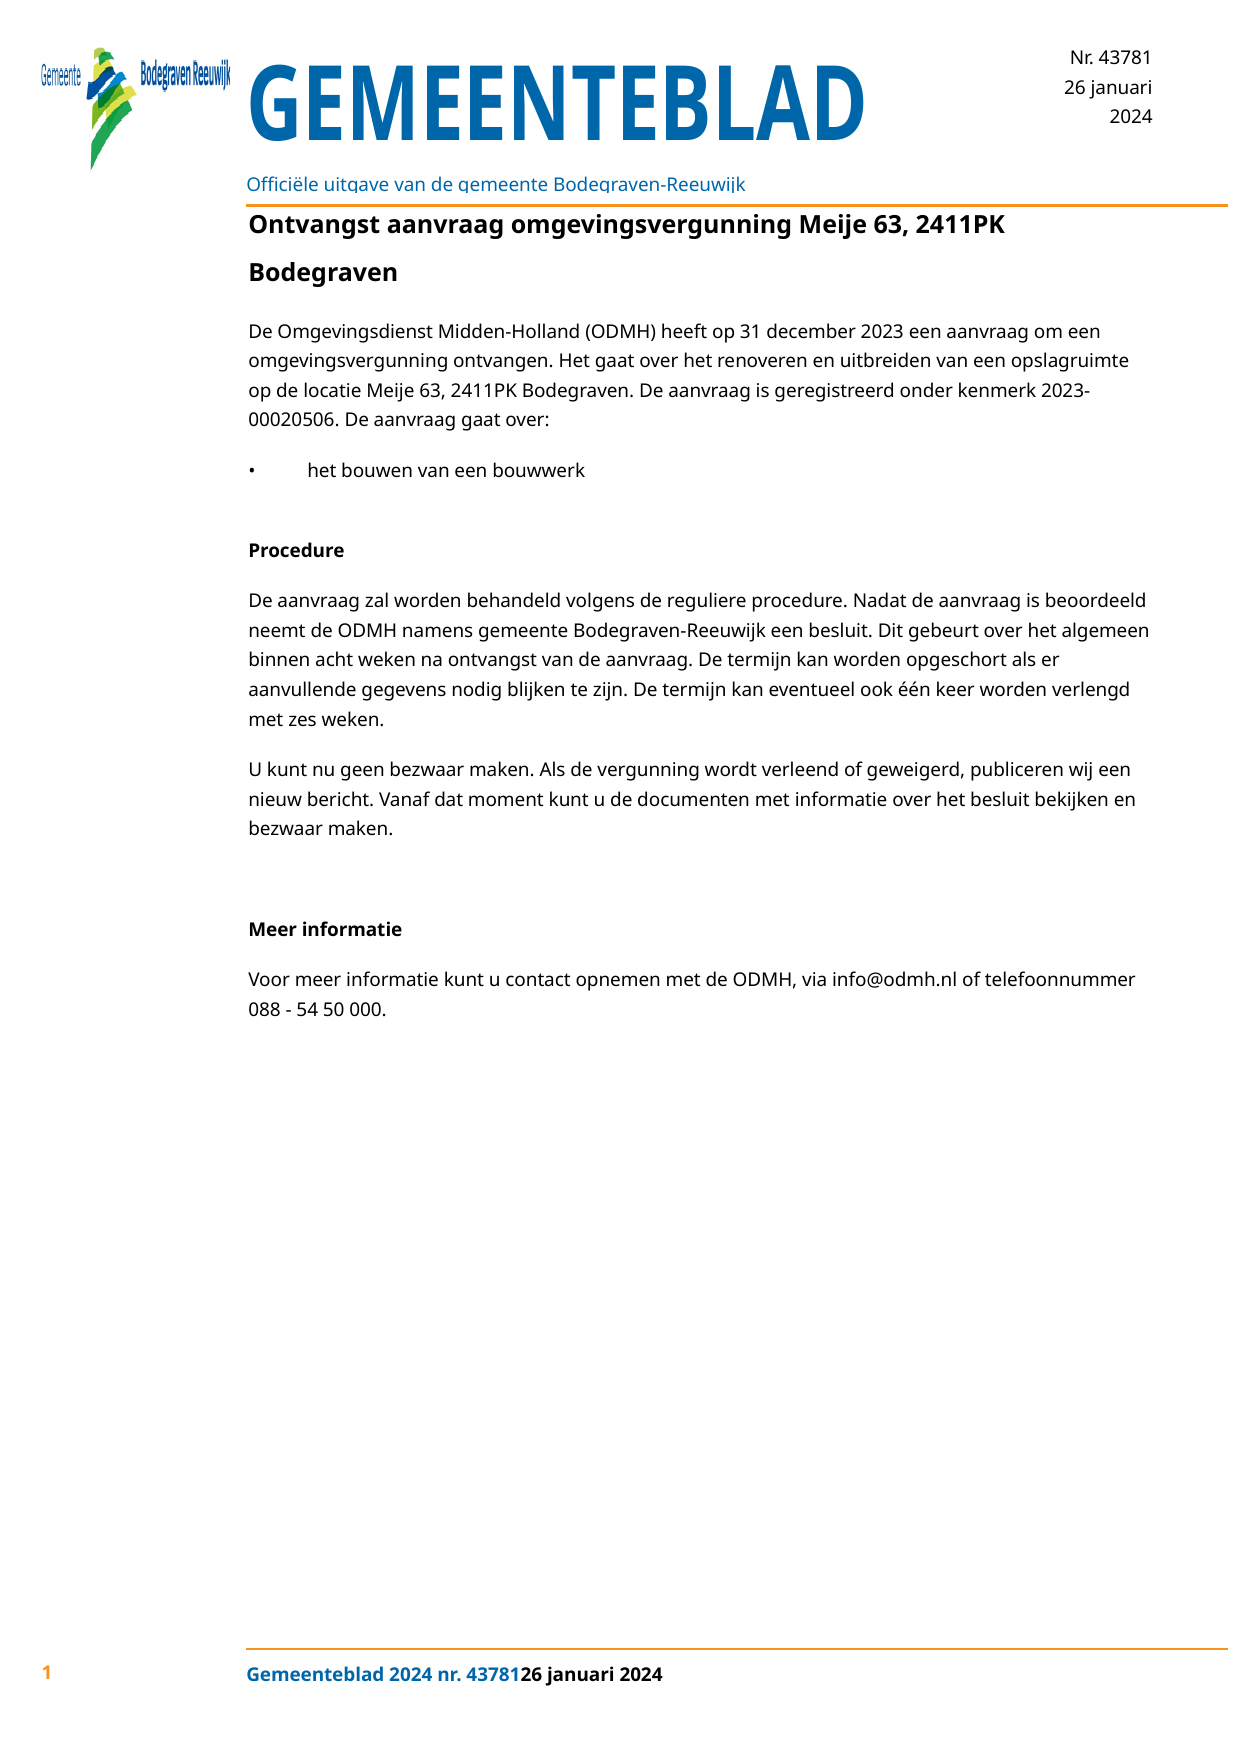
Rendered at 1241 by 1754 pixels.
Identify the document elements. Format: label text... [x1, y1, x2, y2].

text Voor meer informatie kunt u contact opnemen met de ODMH, via info@odmh.nl of telefoonnummer 088 - 54 50 000. [248, 967, 1152, 1022]
text Meer informatie [248, 916, 1152, 942]
text U kunt nu geen bezwaar maken. Als de vergunning wordt verleend of geweigerd, publiceren wij een nieuw bericht. Vanaf dat moment kunt u de documenten met informatie over het besluit bekijken en bezwaar maken. [248, 756, 1152, 841]
text De Omgevingsdienst Midden-Holland (ODMH) heeft op 31 december 2023 een aanvraag om een omgevingsvergunning ontvangen. Het gaat over het renoveren en uitbreiden van een opslagruimte op de locatie Meije 63, 2411PK Bodegraven. De aanvraag is geregistreerd onder kenmerk 2023-00020506. De aanvraag gaat over: [248, 318, 1152, 432]
text Procedure [248, 537, 1152, 563]
text De aanvraag zal worden behandeld volgens de reguliere procedure. Nadat de aanvraag is beoordeeld neemt de ODMH namens gemeente Bodegraven-Reeuwijk een besluit. Dit gebeurt over het algemeen binnen acht weken na ontvangst van de aanvraag. De termijn kan worden opgeschort als er aanvullende gegevens nodig blijken te zijn. De termijn kan eventueel ook één keer worden verlengd met zes weken. [248, 587, 1152, 732]
text Ontvangst aanvraag omgevingsvergunning Meije 63, 2411PK Bodegraven [248, 207, 1152, 288]
picture [41, 47, 231, 172]
list het bouwen van een bouwwerk [248, 457, 1152, 483]
